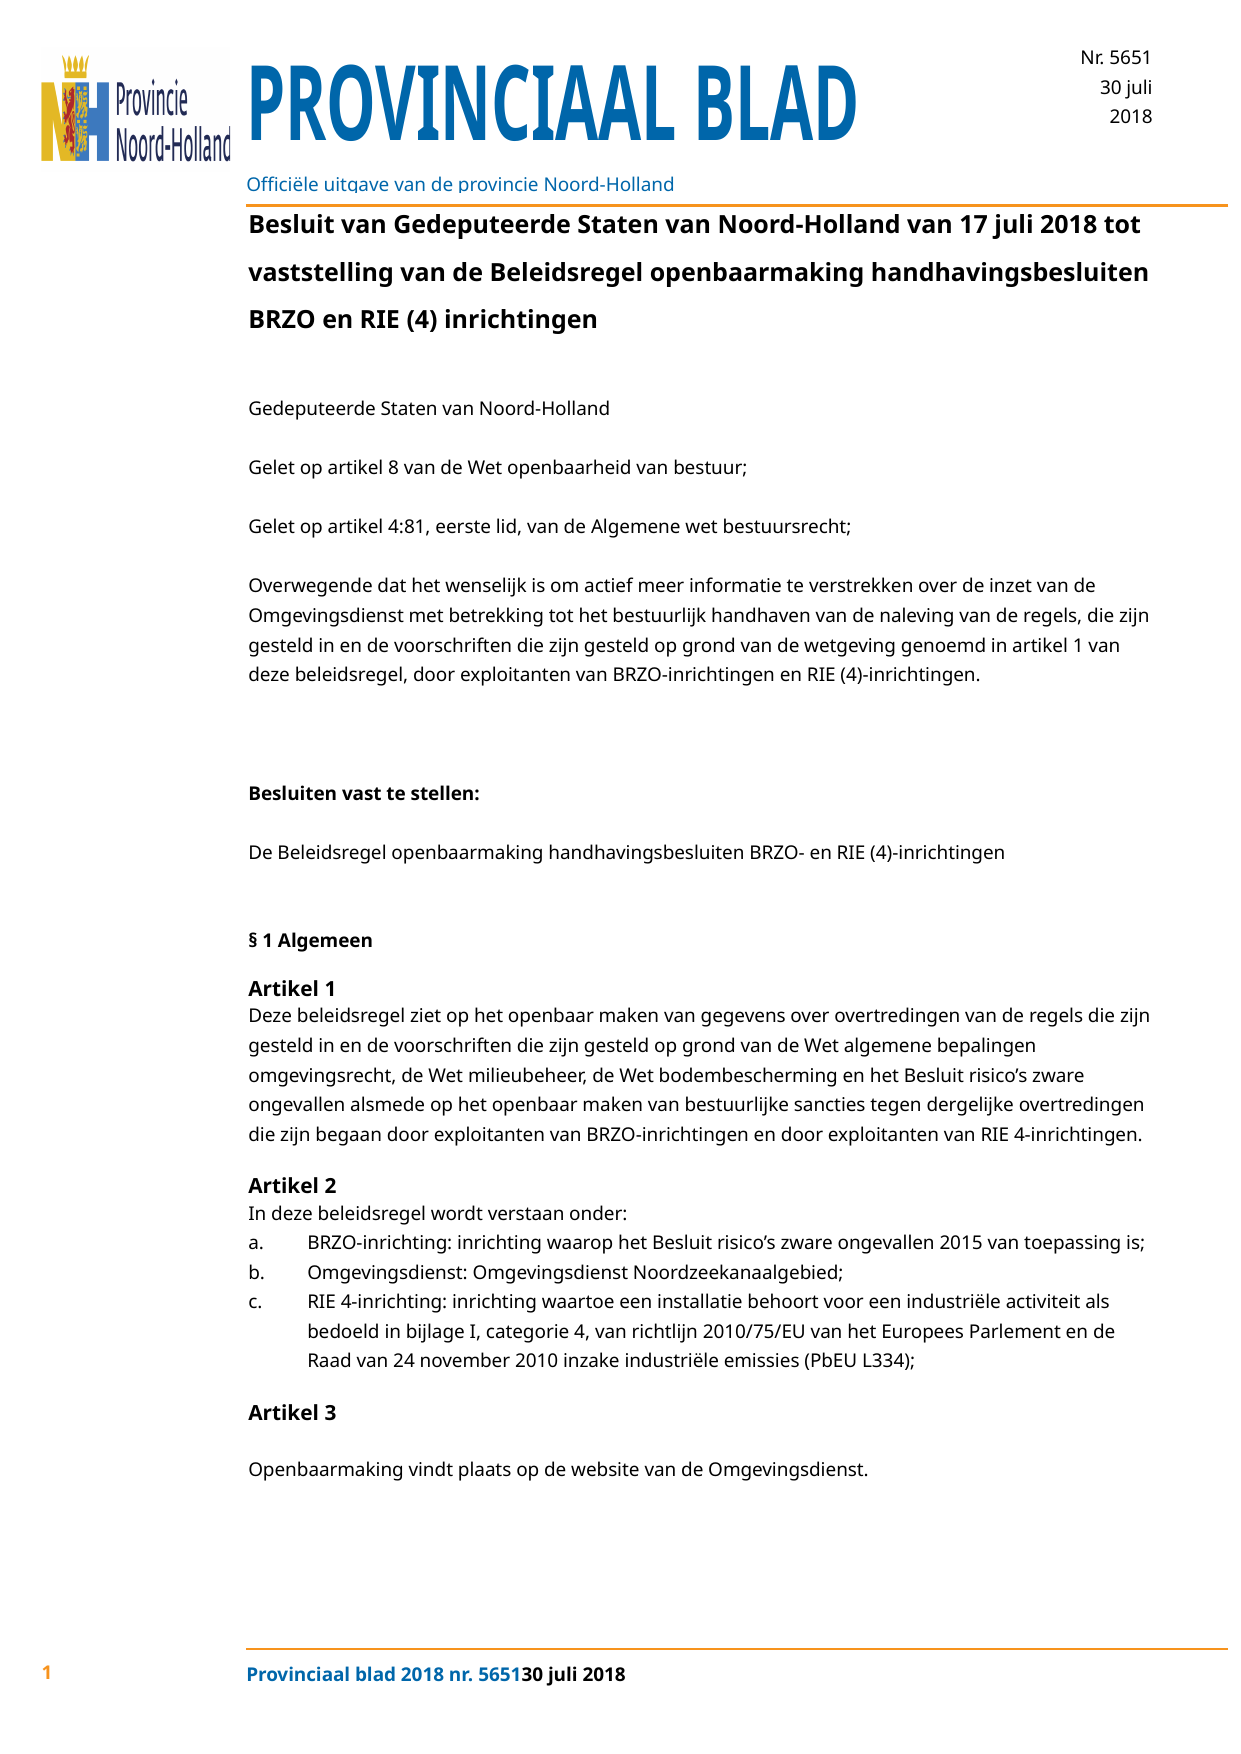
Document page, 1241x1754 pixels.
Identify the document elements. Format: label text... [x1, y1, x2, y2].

list RIE 4-inrichting: inrichting waartoe een installatie behoort voor een industriële activiteit als bedoeld in bijlage I, categorie 4, van richtlijn 2010/75/EU van het Europees Parlement en de Raad van 24 november 2010 inzake industriële emissies (PbEU L334); [248, 1288, 1152, 1373]
list BRZO-inrichting: inrichting waarop het Besluit risico’s zware ongevallen 2015 van toepassing is; [248, 1229, 1152, 1255]
text Gedeputeerde Staten van Noord-Holland [248, 395, 1152, 421]
text Artikel 1 [248, 974, 1152, 1003]
text Artikel 2 [248, 1171, 1152, 1200]
list Omgevingsdienst: Omgevingsdienst Noordzeekanaalgebied; [248, 1259, 1152, 1285]
picture [41, 47, 231, 172]
text Openbaarmaking vindt plaats op de website van de Omgevingsdienst. [248, 1456, 1152, 1482]
text In deze beleidsregel wordt verstaan onder: [248, 1200, 1152, 1226]
text Besluiten vast te stellen: [248, 780, 1152, 805]
text Gelet op artikel 4:81, eerste lid, van de Algemene wet bestuursrecht; [248, 513, 1152, 539]
text Deze beleidsregel ziet op het openbaar maken van gegevens over overtredingen van de regels die zijn gesteld in en de voorschriften die zijn gesteld op grond van de Wet algemene bepalingen omgevingsrecht, de Wet milieubeheer, de Wet bodembescherming en het Besluit risico’s zware ongevallen alsmede op het openbaar maken van bestuurlijke sancties tegen dergelijke overtredingen die zijn begaan door exploitanten van BRZO-inrichtingen en door exploitanten van RIE 4-inrichtingen. [248, 1003, 1152, 1147]
text Gelet op artikel 8 van de Wet openbaarheid van bestuur; [248, 454, 1152, 480]
text De Beleidsregel openbaarmaking handhavingsbesluiten BRZO- en RIE (4)-inrichtingen [248, 839, 1152, 864]
text Overwegende dat het wenselijk is om actief meer informatie te verstrekken over de inzet van de Omgevingsdienst met betrekking tot het bestuurlijk handhaven van de naleving van de regels, die zijn gesteld in en de voorschriften die zijn gesteld op grond van de wetgeving genoemd in artikel 1 van deze beleidsregel, door exploitanten van BRZO-inrichtingen en RIE (4)-inrichtingen. [248, 573, 1152, 687]
text § 1 Algemeen [248, 928, 1152, 953]
text Artikel 3 [248, 1398, 1152, 1427]
text Besluit van Gedeputeerde Staten van Noord-Holland van 17 juli 2018 tot vaststelling van de Beleidsregel openbaarmaking handhavingsbesluiten BRZO en RIE (4) inrichtingen [248, 207, 1152, 336]
